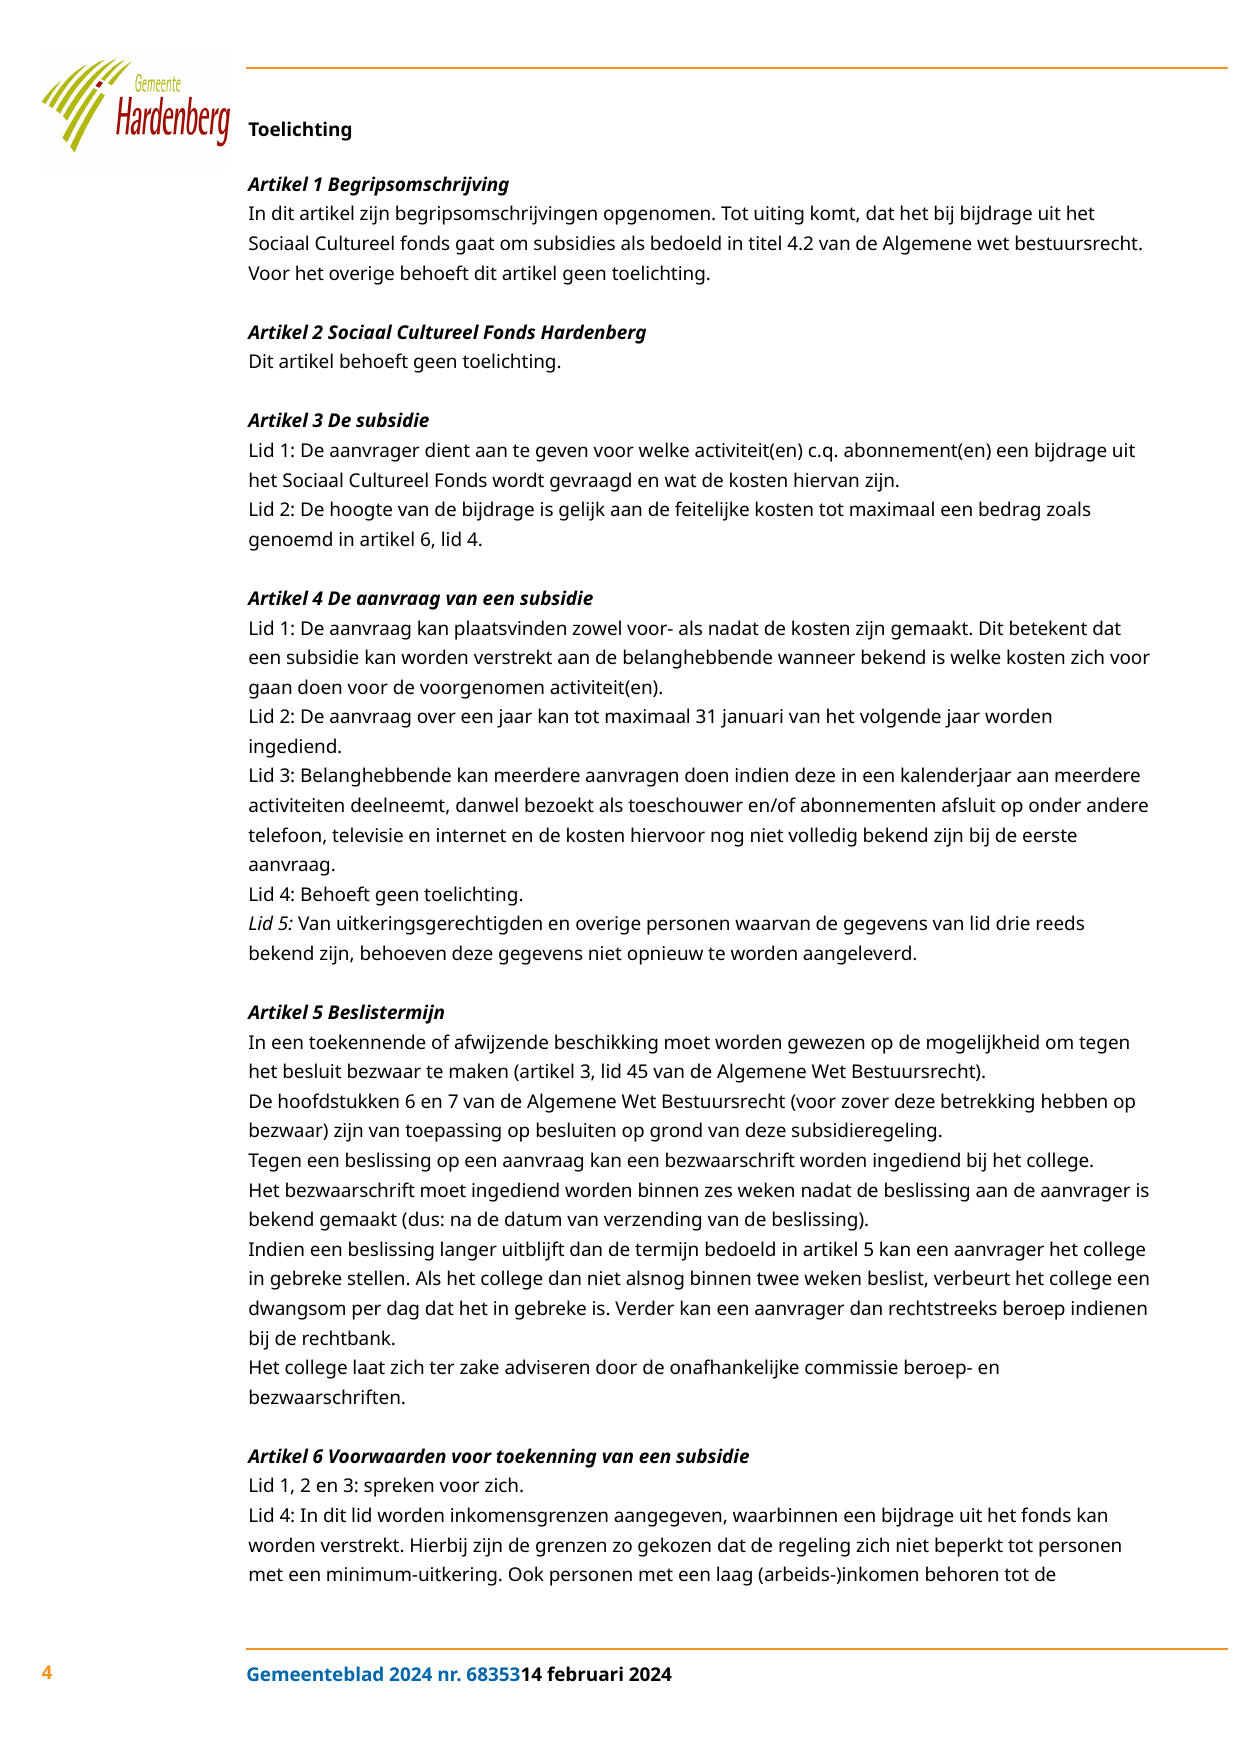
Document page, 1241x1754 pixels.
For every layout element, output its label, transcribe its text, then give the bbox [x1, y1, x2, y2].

text Artikel 4 De aanvraag van een subsidie [248, 585, 1152, 611]
text Artikel 2 Sociaal Cultureel Fonds Hardenberg [248, 319, 1152, 345]
text Indien een beslissing langer uitblijft dan de termijn bedoeld in artikel 5 kan een aanvrager het college in gebreke stellen. Als het college dan niet alsnog binnen twee weken beslist, verbeurt het college een dwangsom per dag dat het in gebreke is. Verder kan een aanvrager dan rechtstreeks beroep indienen bij de rechtbank. [248, 1236, 1152, 1351]
text Voor het overige behoeft dit artikel geen toelichting. [248, 260, 1152, 286]
text Het bezwaarschrift moet ingediend worden binnen zes weken nadat de beslissing aan de aanvrager is bekend gemaakt (dus: na de datum van verzending van de beslissing). [248, 1177, 1152, 1232]
text Toelichting [248, 116, 1152, 141]
text Lid 4: Behoeft geen toelichting. [248, 881, 1152, 907]
text Lid 2: De aanvraag over een jaar kan tot maximaal 31 januari van het volgende jaar worden ingediend. [248, 703, 1152, 759]
text Lid 1: De aanvrager dient aan te geven voor welke activiteit(en) c.q. abonnement(en) een bijdrage uit het Sociaal Cultureel Fonds wordt gevraagd en wat de kosten hiervan zijn. [248, 437, 1152, 493]
text Lid 5: Van uitkeringsgerechtigden en overige personen waarvan de gegevens van lid drie reeds bekend zijn, behoeven deze gegevens niet opnieuw te worden aangeleverd. [248, 911, 1152, 966]
text Lid 3: Belanghebbende kan meerdere aanvragen doen indien deze in een kalenderjaar aan meerdere activiteiten deelneemt, danwel bezoekt als toeschouwer en/of abonnementen afsluit op onder andere telefoon, televisie en internet en de kosten hiervoor nog niet volledig bekend zijn bij de eerste aanvraag. [248, 763, 1152, 877]
text Lid 1, 2 en 3: spreken voor zich. [248, 1473, 1152, 1498]
text In een toekennende of afwijzende beschikking moet worden gewezen op de mogelijkheid om tegen het besluit bezwaar te maken (artikel 3, lid 45 van de Algemene Wet Bestuursrecht). [248, 1029, 1152, 1084]
text Dit artikel behoeft geen toelichting. [248, 348, 1152, 374]
text Lid 4: In dit lid worden inkomensgrenzen aangegeven, waarbinnen een bijdrage uit het fonds kan worden verstrekt. Hierbij zijn de grenzen zo gekozen dat de regeling zich niet beperkt tot personen met een minimum-uitkering. Ook personen met een laag (arbeids-)inkomen behoren tot de [248, 1502, 1152, 1587]
text Artikel 3 De subsidie [248, 408, 1152, 433]
text Artikel 6 Voorwaarden voor toekenning van een subsidie [248, 1443, 1152, 1469]
text Het college laat zich ter zake adviseren door de onafhankelijke commissie beroep- en bezwaarschriften. [248, 1354, 1152, 1410]
text Artikel 5 Beslistermijn [248, 999, 1152, 1025]
picture [41, 47, 231, 172]
text Artikel 1 Begripsomschrijving [248, 171, 1152, 197]
text In dit artikel zijn begripsomschrijvingen opgenomen. Tot uiting komt, dat het bij bijdrage uit het Sociaal Cultureel fonds gaat om subsidies als bedoeld in titel 4.2 van de Algemene wet bestuursrecht. [248, 201, 1152, 256]
text Lid 2: De hoogte van de bijdrage is gelijk aan de feitelijke kosten tot maximaal een bedrag zoals genoemd in artikel 6, lid 4. [248, 496, 1152, 552]
text Tegen een beslissing op een aanvraag kan een bezwaarschrift worden ingediend bij het college. [248, 1147, 1152, 1173]
text De hoofdstukken 6 en 7 van de Algemene Wet Bestuursrecht (voor zover deze betrekking hebben op bezwaar) zijn van toepassing op besluiten op grond van deze subsidieregeling. [248, 1088, 1152, 1143]
text Lid 1: De aanvraag kan plaatsvinden zowel voor- als nadat de kosten zijn gemaakt. Dit betekent dat een subsidie kan worden verstrekt aan de belanghebbende wanneer bekend is welke kosten zich voor gaan doen voor de voorgenomen activiteit(en). [248, 615, 1152, 700]
